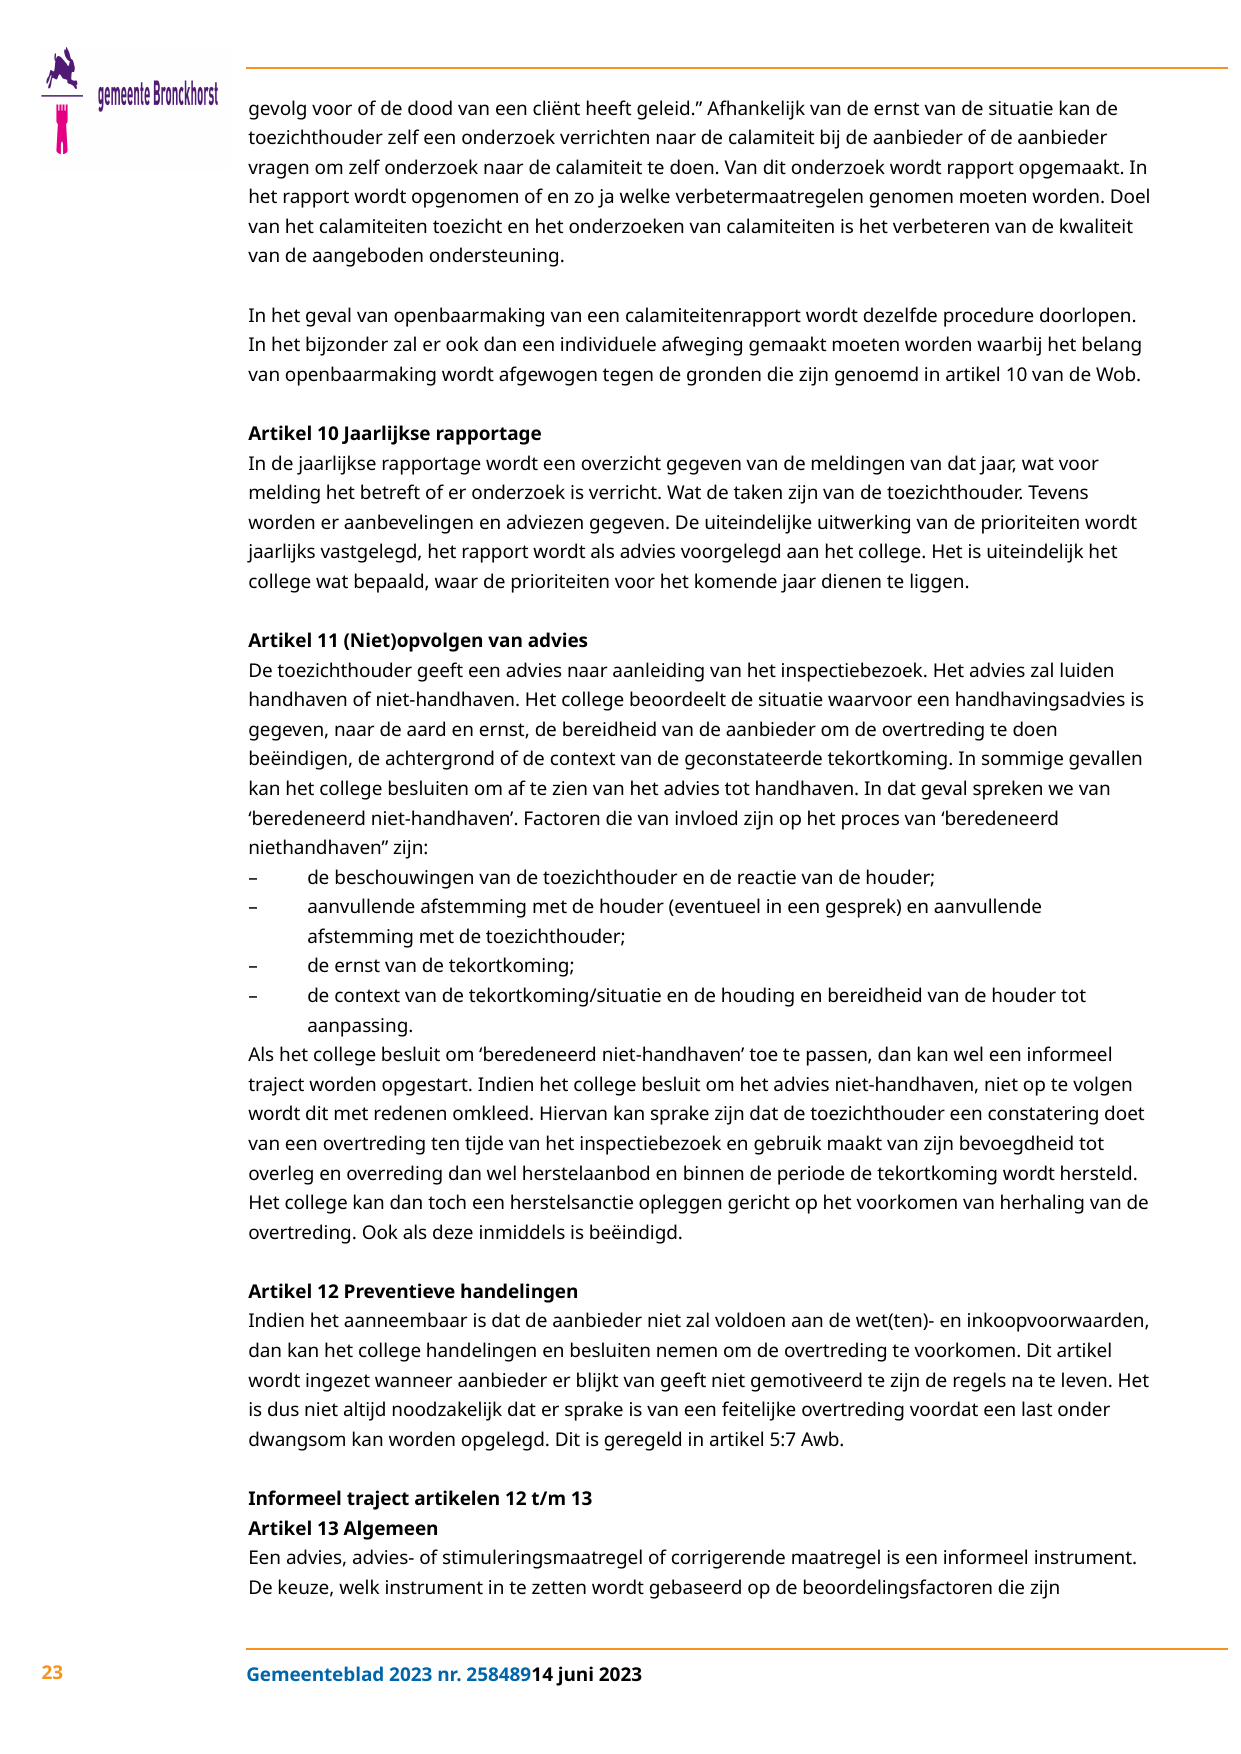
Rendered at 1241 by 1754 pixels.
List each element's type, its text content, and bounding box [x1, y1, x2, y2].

text Een advies, advies- of stimuleringsmaatregel of corrigerende maatregel is een informeel instrument. De keuze, welk instrument in te zetten wordt gebaseerd op de beoordelingsfactoren die zijn [248, 1544, 1152, 1600]
text Indien het aanneembaar is dat de aanbieder niet zal voldoen aan de wet(ten)- en inkoopvoorwaarden, dan kan het college handelingen en besluiten nemen om de overtreding te voorkomen. Dit artikel wordt ingezet wanneer aanbieder er blijkt van geeft niet gemotiveerd te zijn de regels na te leven. Het is dus niet altijd noodzakelijk dat er sprake is van een feitelijke overtreding voordat een last onder dwangsom kan worden opgelegd. Dit is geregeld in artikel 5:7 Awb. [248, 1308, 1152, 1452]
text In het geval van openbaarmaking van een calamiteitenrapport wordt dezelfde procedure doorlopen. In het bijzonder zal er ook dan een individuele afweging gemaakt moeten worden waarbij het belang van openbaarmaking wordt afgewogen tegen de gronden die zijn genoemd in artikel 10 van de Wob. [248, 302, 1152, 387]
text Artikel 10 Jaarlijkse rapportage [248, 420, 1152, 446]
text De toezichthouder geeft een advies naar aanleiding van het inspectiebezoek. Het advies zal luiden handhaven of niet-handhaven. Het college beoordeelt de situatie waarvoor een handhavingsadvies is gegeven, naar de aard en ernst, de bereidheid van de aanbieder om de overtreding te doen beëindigen, de achtergrond of de context van de geconstateerde tekortkoming. In sommige gevallen kan het college besluiten om af te zien van het advies tot handhaven. In dat geval spreken we van ‘beredeneerd niet-handhaven’. Factoren die van invloed zijn op het proces van ‘beredeneerd niethandhaven” zijn: [248, 657, 1152, 860]
text Artikel 13 Algemeen [248, 1515, 1152, 1541]
text Artikel 11 (Niet)opvolgen van advies [248, 627, 1152, 653]
text Informeel traject artikelen 12 t/m 13 [248, 1485, 1152, 1511]
text gevolg voor of de dood van een cliënt heeft geleid.” Afhankelijk van de ernst van de situatie kan de toezichthouder zelf een onderzoek verrichten naar de calamiteit bij de aanbieder of de aanbieder vragen om zelf onderzoek naar de calamiteit te doen. Van dit onderzoek wordt rapport opgemaakt. In het rapport wordt opgenomen of en zo ja welke verbetermaatregelen genomen moeten worden. Doel van het calamiteiten toezicht en het onderzoeken van calamiteiten is het verbeteren van de kwaliteit van de aangeboden ondersteuning. [248, 95, 1152, 268]
list de ernst van de tekortkoming; [248, 953, 1152, 978]
list de context van de tekortkoming/situatie en de houding en bereidheid van de houder tot aanpassing. [248, 982, 1152, 1038]
list de beschouwingen van de toezichthouder en de reactie van de houder; [248, 864, 1152, 890]
text In de jaarlijkse rapportage wordt een overzicht gegeven van de meldingen van dat jaar, wat voor melding het betreft of er onderzoek is verricht. Wat de taken zijn van de toezichthouder. Tevens worden er aanbevelingen en adviezen gegeven. De uiteindelijke uitwerking van de prioriteiten wordt jaarlijks vastgelegd, het rapport wordt als advies voorgelegd aan het college. Het is uiteindelijk het college wat bepaald, waar de prioriteiten voor het komende jaar dienen te liggen. [248, 450, 1152, 594]
text Als het college besluit om ‘beredeneerd niet-handhaven’ toe te passen, dan kan wel een informeel traject worden opgestart. Indien het college besluit om het advies niet-handhaven, niet op te volgen wordt dit met redenen omkleed. Hiervan kan sprake zijn dat de toezichthouder een constatering doet van een overtreding ten tijde van het inspectiebezoek en gebruik maakt van zijn bevoegdheid tot overleg en overreding dan wel herstelaanbod en binnen de periode de tekortkoming wordt hersteld. Het college kan dan toch een herstelsanctie opleggen gericht op het voorkomen van herhaling van de overtreding. Ook als deze inmiddels is beëindigd. [248, 1041, 1152, 1245]
picture [41, 47, 231, 172]
list aanvullende afstemming met de houder (eventueel in een gesprek) en aanvullende afstemming met de toezichthouder; [248, 893, 1152, 949]
text Artikel 12 Preventieve handelingen [248, 1278, 1152, 1304]
